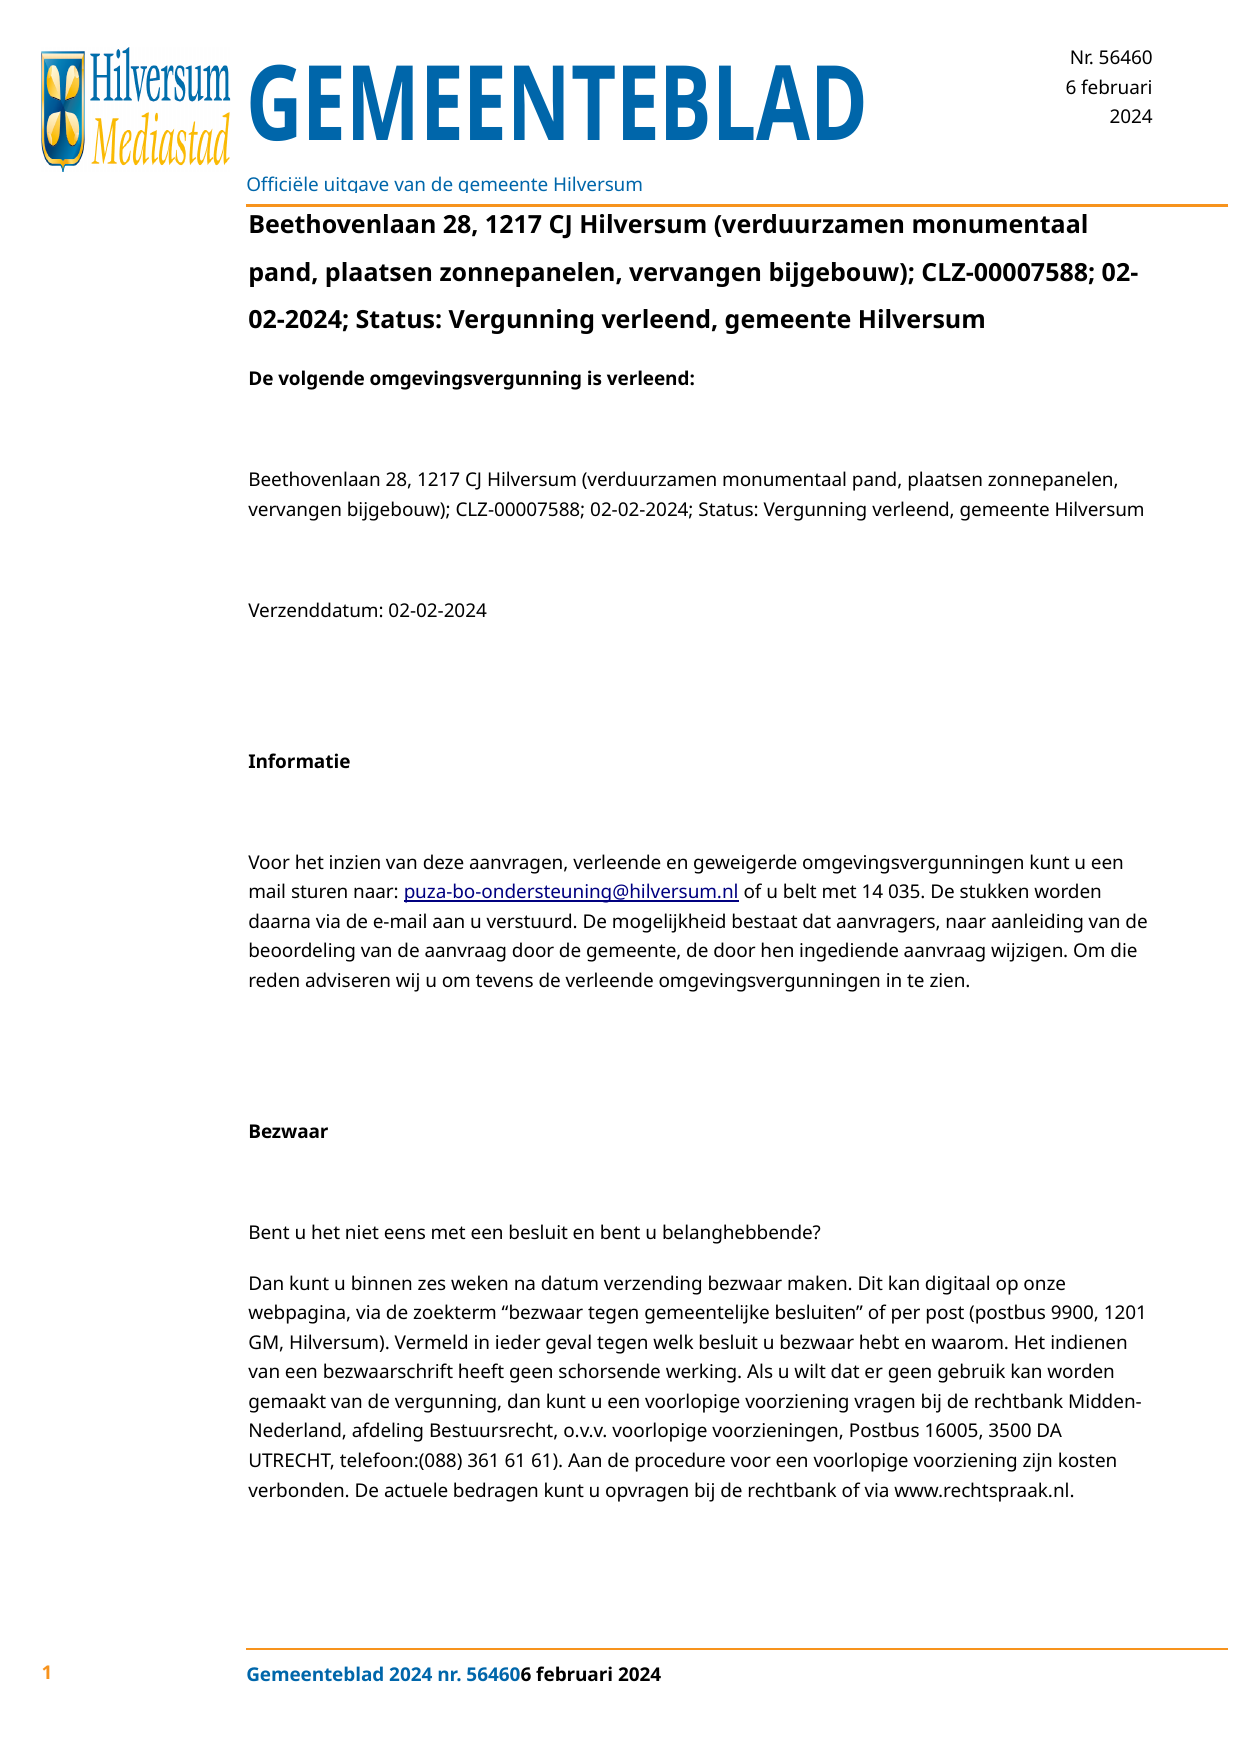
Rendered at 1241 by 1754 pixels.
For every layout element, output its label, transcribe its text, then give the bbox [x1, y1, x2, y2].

text Informatie [248, 748, 1152, 774]
text Bent u het niet eens met een besluit en bent u belanghebbende? [248, 1219, 1152, 1245]
text Voor het inzien van deze aanvragen, verleende en geweigerde omgevingsvergunningen kunt u een mail sturen naar: puza-bo-ondersteuning@hilversum.nl of u belt met 14 035. De stukken worden daarna via de e-mail aan u verstuurd. De mogelijkheid bestaat dat aanvragers, naar aanleiding van de beoordeling van de aanvraag door de gemeente, de door hen ingediende aanvraag wijzigen. Om die reden adviseren wij u om tevens de verleende omgevingsvergunningen in te zien. [248, 849, 1152, 993]
text Bezwaar [248, 1118, 1152, 1144]
text Dan kunt u binnen zes weken na datum verzending bezwaar maken. Dit kan digitaal op onze webpagina, via de zoekterm “bezwaar tegen gemeentelijke besluiten” of per post (postbus 9900, 1201 GM, Hilversum). Vermeld in ieder geval tegen welk besluit u bezwaar hebt en waarom. Het indienen van een bezwaarschrift heeft geen schorsende werking. Als u wilt dat er geen gebruik kan worden gemaakt van de vergunning, dan kunt u een voorlopige voorziening vragen bij de rechtbank Midden-Nederland, afdeling Bestuursrecht, o.v.v. voorlopige voorzieningen, Postbus 16005, 3500 DA UTRECHT, telefoon:(088) 361 61 61). Aan de procedure voor een voorlopige voorziening zijn kosten verbonden. De actuele bedragen kunt u opvragen bij de rechtbank of via www.rechtspraak.nl. [248, 1270, 1152, 1502]
text Beethovenlaan 28, 1217 CJ Hilversum (verduurzamen monumentaal pand, plaatsen zonnepanelen, vervangen bijgebouw); CLZ-00007588; 02-02-2024; Status: Vergunning verleend, gemeente Hilversum [248, 207, 1152, 336]
text Beethovenlaan 28, 1217 CJ Hilversum (verduurzamen monumentaal pand, plaatsen zonnepanelen, vervangen bijgebouw); CLZ-00007588; 02-02-2024; Status: Vergunning verleend, gemeente Hilversum [248, 466, 1152, 522]
text De volgende omgevingsvergunning is verleend: [248, 366, 1152, 391]
text Verzenddatum: 02-02-2024 [248, 597, 1152, 622]
picture [41, 47, 231, 172]
